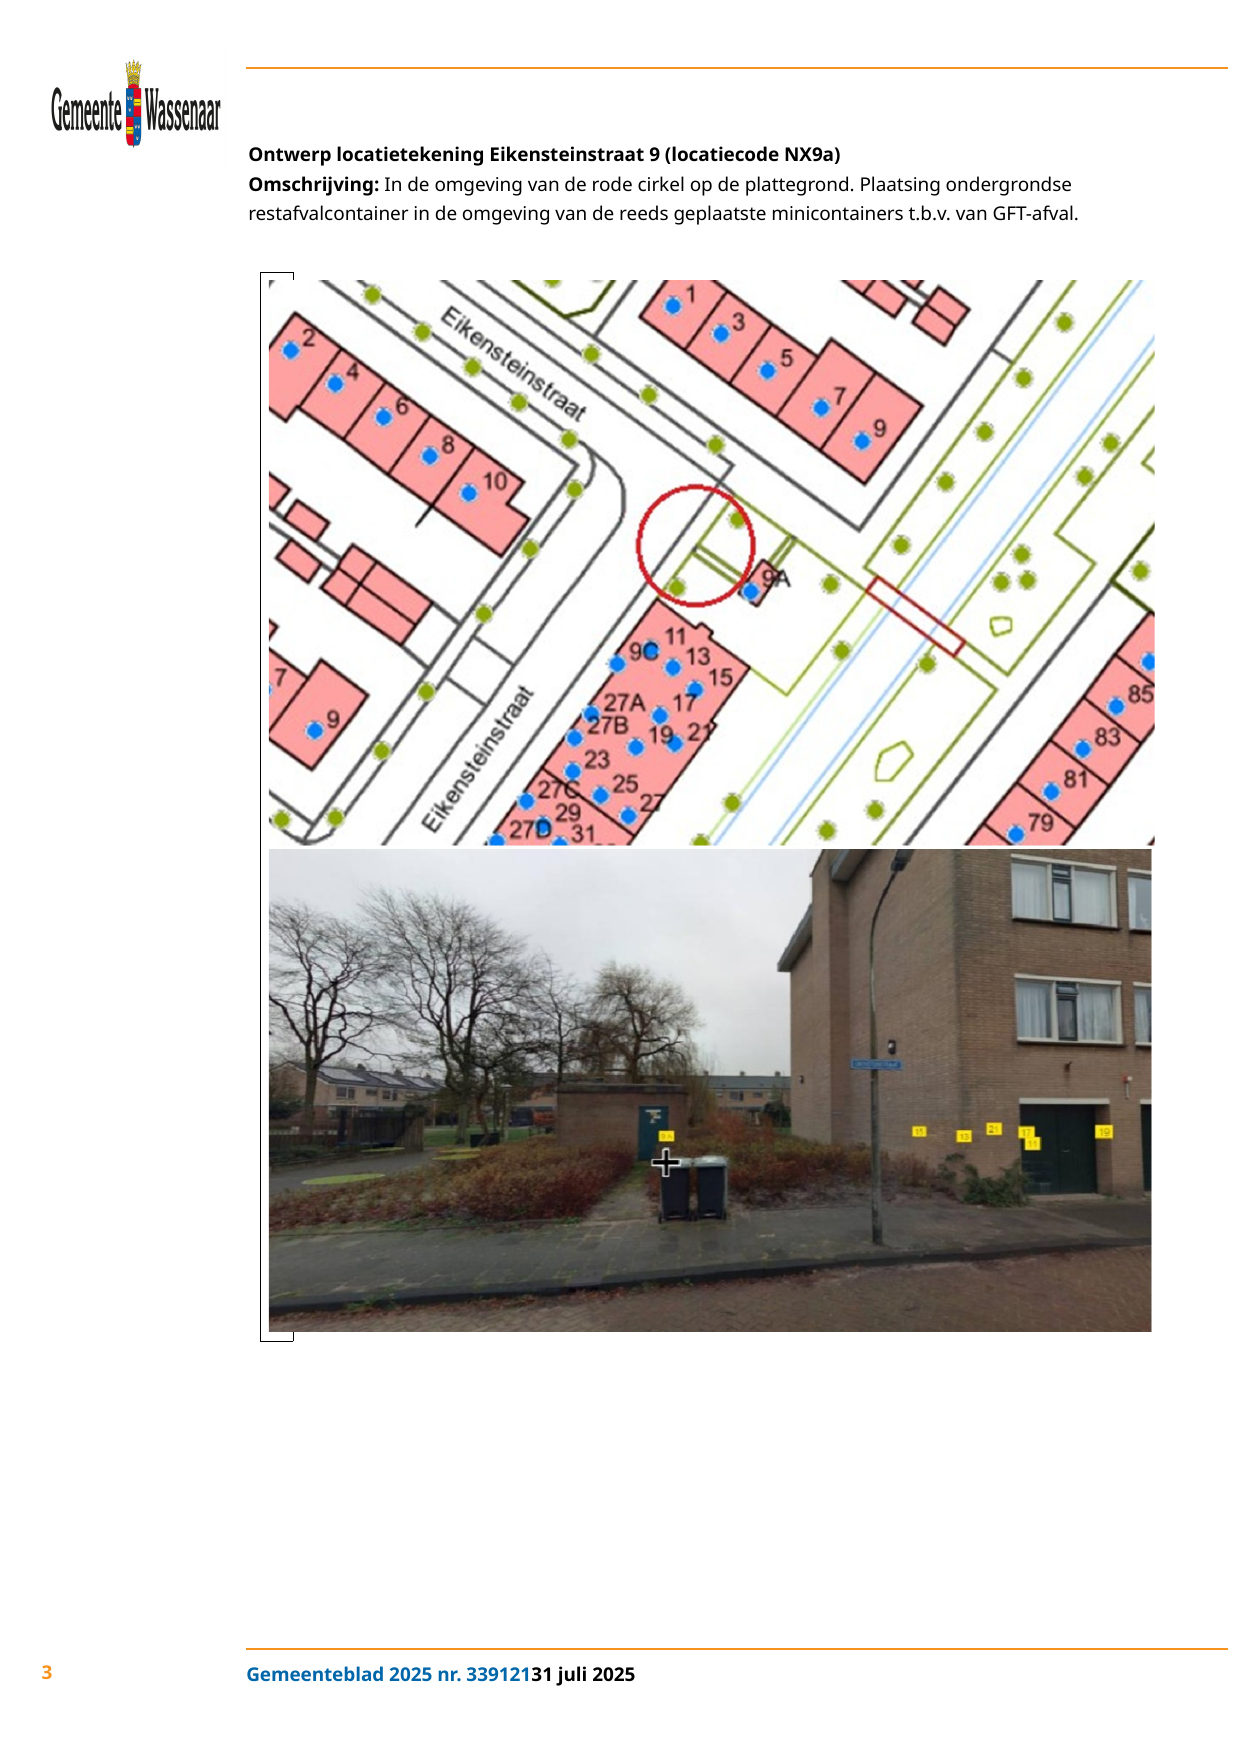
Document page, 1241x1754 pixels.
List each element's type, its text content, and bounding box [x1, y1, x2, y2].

picture [41, 47, 231, 172]
picture [268, 280, 1155, 1332]
text Ontwerp locatietekening Eikensteinstraat 9 (locatiecode NX9a) [248, 141, 1152, 167]
text Omschrijving: In de omgeving van de rode cirkel op de plattegrond. Plaatsing ondergrondse restafvalcontainer in de omgeving van de reeds geplaatste minicontainers t.b.v. van GFT-afval. [248, 171, 1152, 226]
